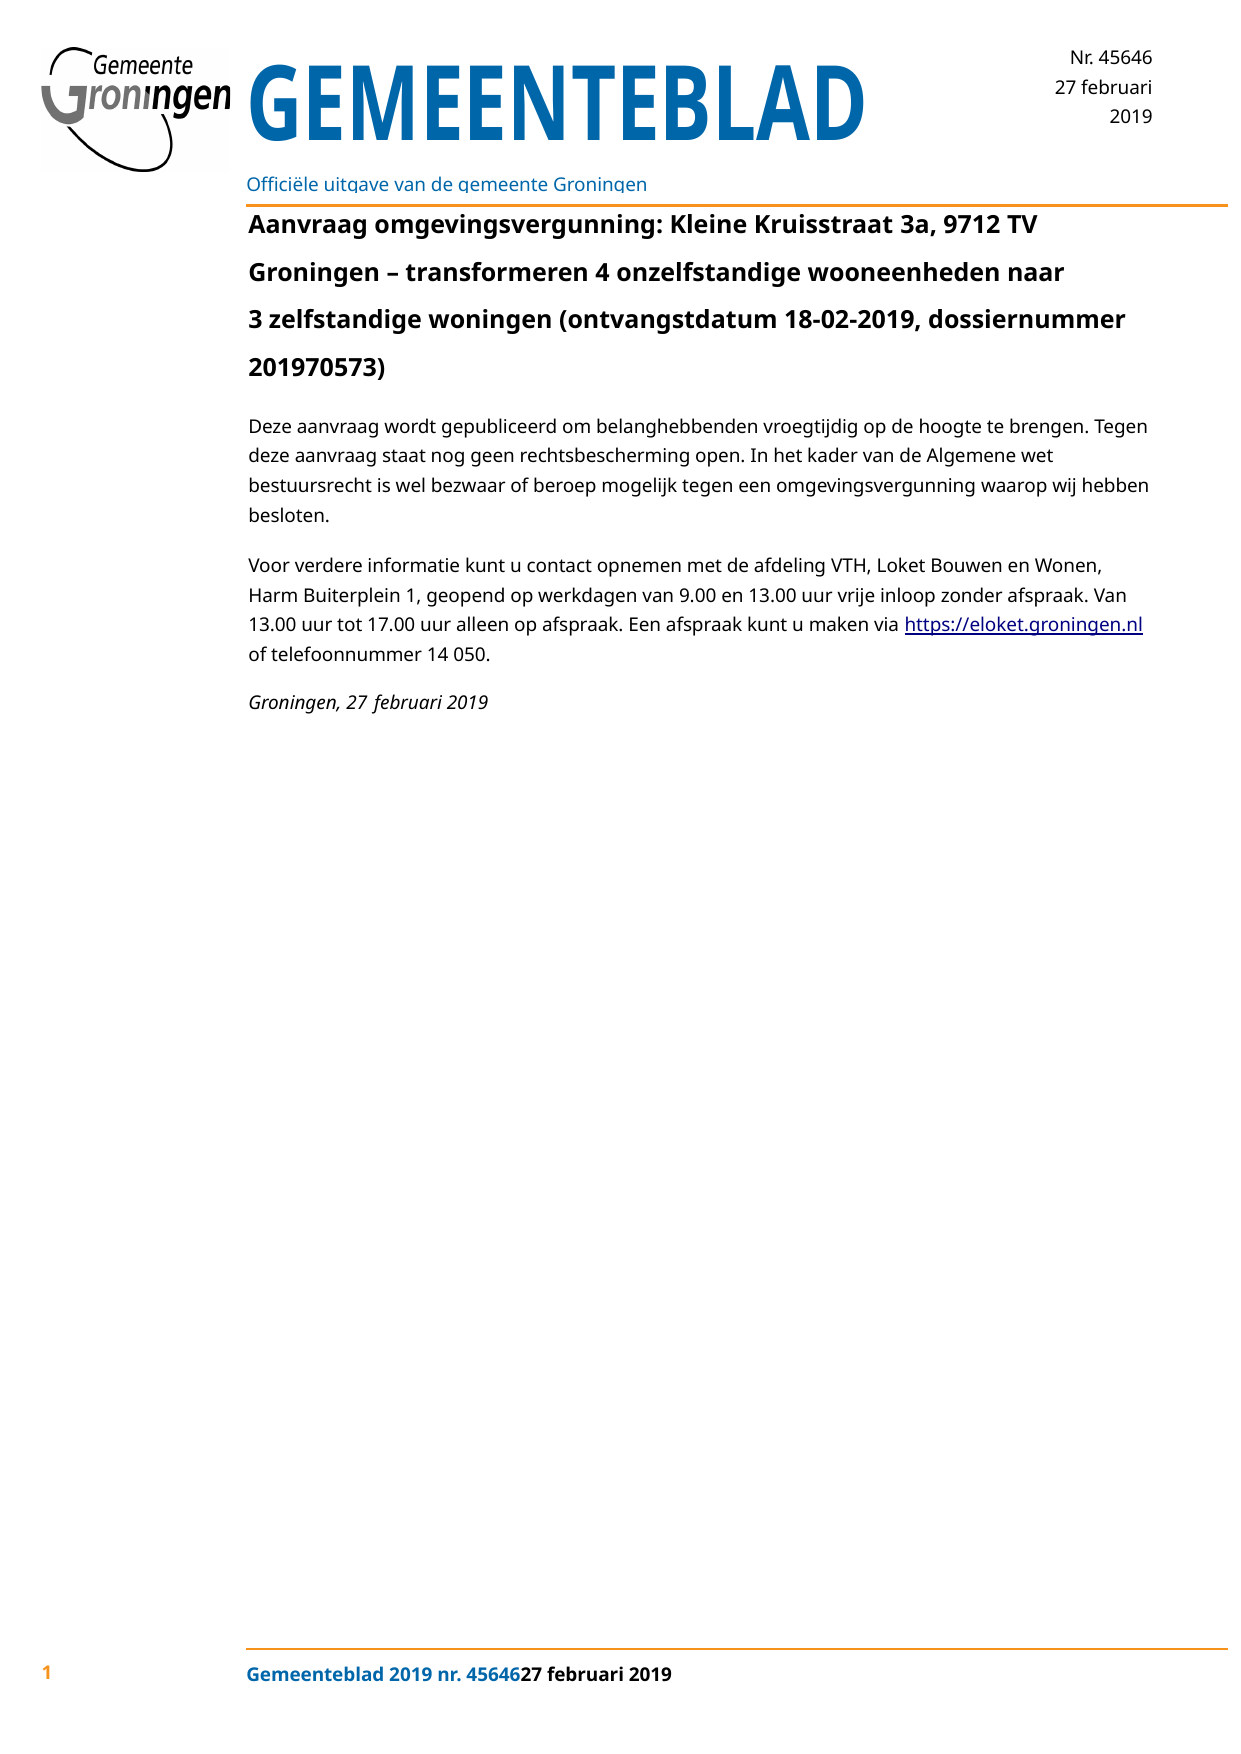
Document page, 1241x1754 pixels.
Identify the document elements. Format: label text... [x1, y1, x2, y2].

text Aanvraag omgevingsvergunning: Kleine Kruisstraat 3a, 9712 TV Groningen – transformeren 4 onzelfstandige wooneenheden naar 3 zelfstandige woningen (ontvangstdatum 18-02-2019, dossiernummer 201970573) [248, 207, 1152, 384]
text Groningen, 27 februari 2019 [248, 689, 1152, 714]
text Voor verdere informatie kunt u contact opnemen met de afdeling VTH, Loket Bouwen en Wonen, Harm Buiterplein 1, geopend op werkdagen van 9.00 en 13.00 uur vrije inloop zonder afspraak. Van 13.00 uur tot 17.00 uur alleen op afspraak. Een afspraak kunt u maken via https://eloket.groningen.nl of telefoonnummer 14 050. [248, 552, 1152, 667]
picture [41, 47, 231, 172]
text Deze aanvraag wordt gepubliceerd om belanghebbenden vroegtijdig op de hoogte te brengen. Tegen deze aanvraag staat nog geen rechtsbescherming open. In het kader van de Algemene wet bestuursrecht is wel bezwaar of beroep mogelijk tegen een omgevingsvergunning waarop wij hebben besloten. [248, 413, 1152, 528]
